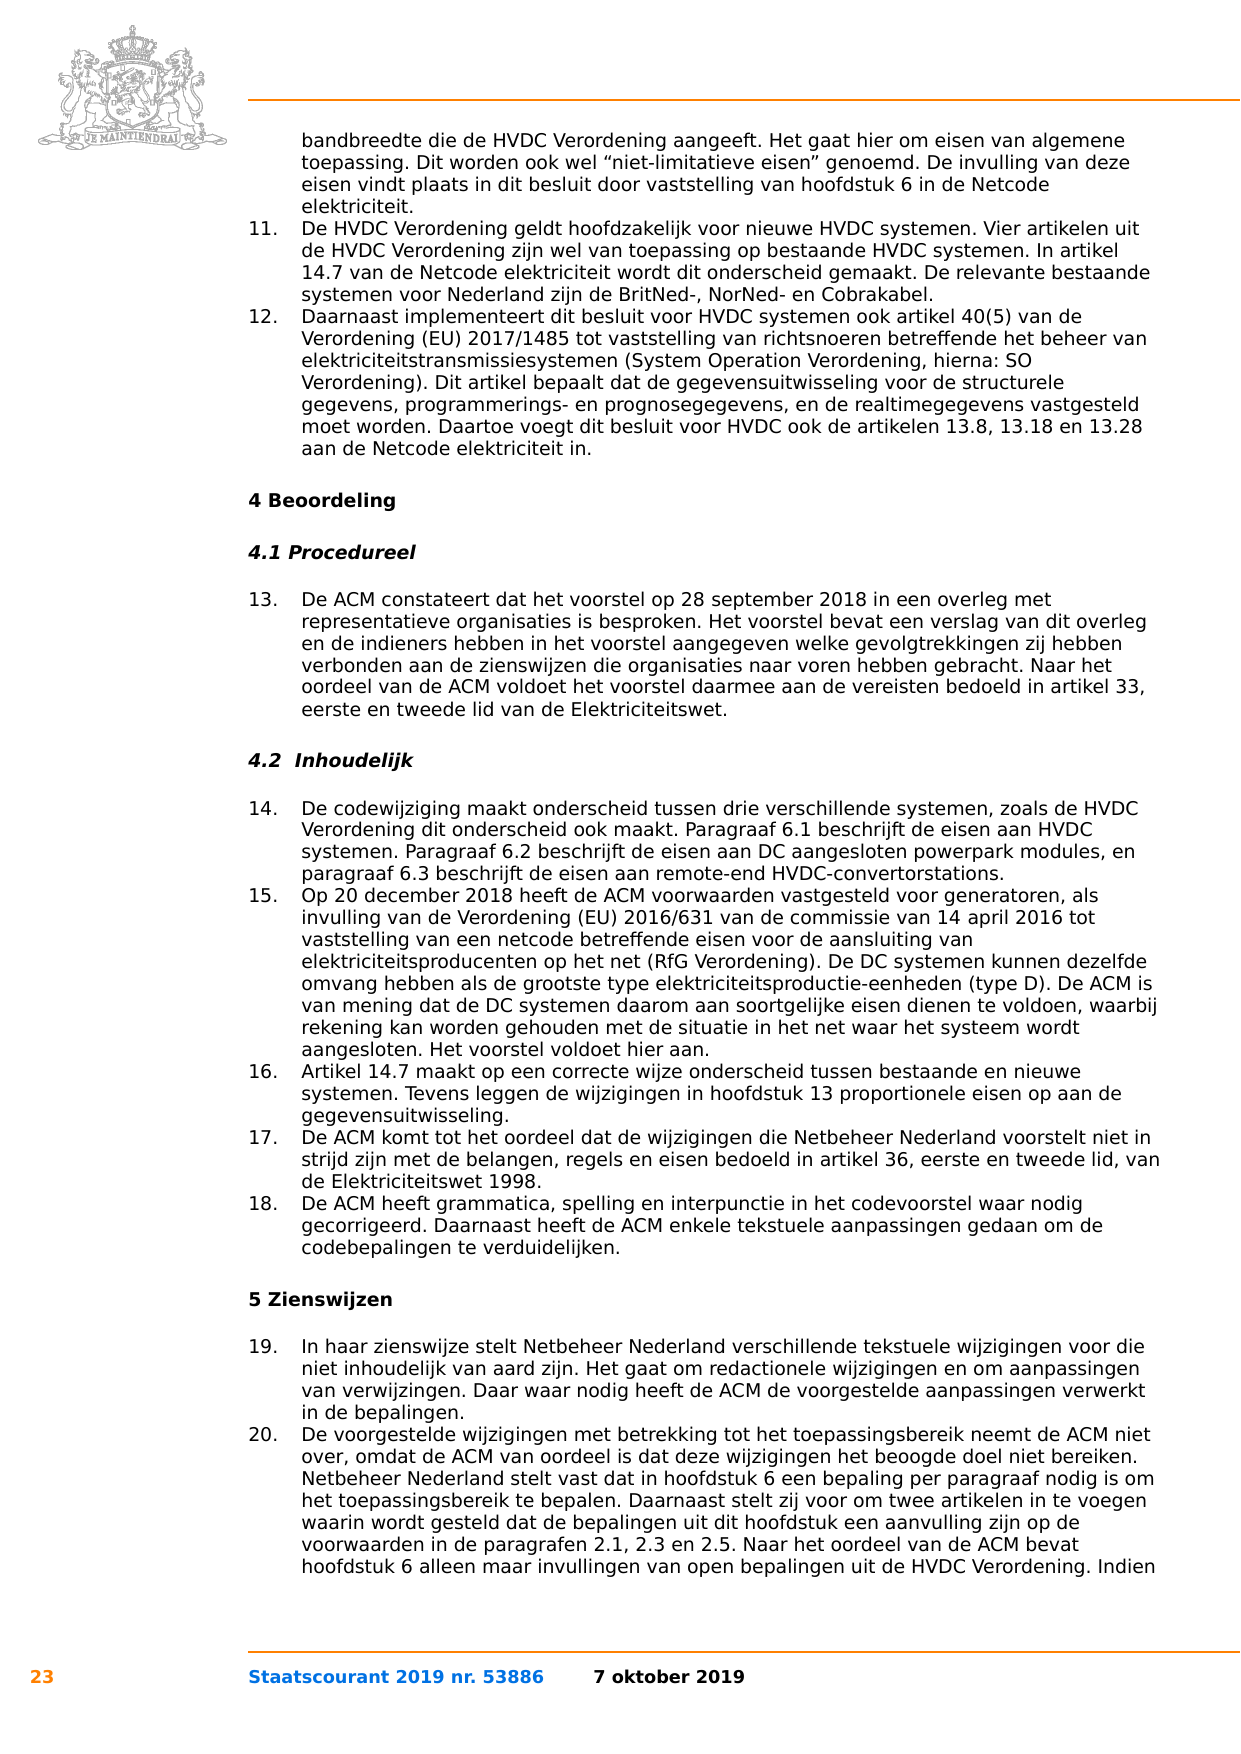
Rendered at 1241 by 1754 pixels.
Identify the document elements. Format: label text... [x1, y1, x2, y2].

text 13. De ACM constateert dat het voorstel op 28 september 2018 in een overleg met representatieve organisaties is besproken. Het voorstel bevat een verslag van dit overleg en de indieners hebben in het voorstel aangegeven welke gevolgtrekkingen zij hebben verbonden aan de zienswijzen die organisaties naar voren hebben gebracht. Naar het oordeel van de ACM voldoet het voorstel daarmee aan de vereisten bedoeld in artikel 33, eerste en tweede lid van de Elektriciteitswet. [248, 588, 1163, 720]
picture [38, 25, 227, 150]
text 11. De HVDC Verordening geldt hoofdzakelijk voor nieuwe HVDC systemen. Vier artikelen uit de HVDC Verordening zijn wel van toepassing op bestaande HVDC systemen. In artikel 14.7 van de Netcode elektriciteit wordt dit onderscheid gemaakt. De relevante bestaande systemen voor Nederland zijn de BritNed-, NorNed- en Cobrakabel. [248, 218, 1163, 306]
text 17. De ACM komt tot het oordeel dat de wijzigingen die Netbeheer Nederland voorstelt niet in strijd zijn met de belangen, regels en eisen bedoeld in artikel 36, eerste en tweede lid, van de Elektriciteitswet 1998. [248, 1127, 1163, 1193]
subtitle 4.1 Procedureel [248, 542, 1163, 563]
text 12. Daarnaast implementeert dit besluit voor HVDC systemen ook artikel 40(5) van de Verordening (EU) 2017/1485 tot vaststelling van richtsnoeren betreffende het beheer van elektriciteitstransmissiesystemen (System Operation Verordening, hierna: SO Verordening). Dit artikel bepaalt dat de gegevensuitwisseling voor de structurele gegevens, programmerings- en prognosegegevens, en de realtimegegevens vastgesteld moet worden. Daartoe voegt dit besluit voor HVDC ook de artikelen 13.8, 13.18 en 13.28 aan de Netcode elektriciteit in. [248, 306, 1163, 459]
subtitle 4 Beoordeling [248, 489, 1163, 512]
subtitle 4.2 Inhoudelijk [248, 750, 1163, 772]
text 20. De voorgestelde wijzigingen met betrekking tot het toepassingsbereik neemt de ACM niet over, omdat de ACM van oordeel is dat deze wijzigingen het beoogde doel niet bereiken. Netbeheer Nederland stelt vast dat in hoofdstuk 6 een bepaling per paragraaf nodig is om het toepassingsbereik te bepalen. Daarnaast stelt zij voor om twee artikelen in te voegen waarin wordt gesteld dat de bepalingen uit dit hoofdstuk een aanvulling zijn op de voorwaarden in de paragrafen 2.1, 2.3 en 2.5. Naar het oordeel van de ACM bevat hoofdstuk 6 alleen maar invullingen van open bepalingen uit de HVDC Verordening. Indien [248, 1424, 1163, 1578]
text 18. De ACM heeft grammatica, spelling en interpunctie in het codevoorstel waar nodig gecorrigeerd. Daarnaast heeft de ACM enkele tekstuele aanpassingen gedaan om de codebepalingen te verduidelijken. [248, 1193, 1163, 1259]
subtitle 5 Zienswijzen [248, 1289, 1163, 1311]
text 19. In haar zienswijze stelt Netbeheer Nederland verschillende tekstuele wijzigingen voor die niet inhoudelijk van aard zijn. Het gaat om redactionele wijzigingen en om aanpassingen van verwijzingen. Daar waar nodig heeft de ACM de voorgestelde aanpassingen verwerkt in de bepalingen. [248, 1336, 1163, 1424]
text bandbreedte die de HVDC Verordening aangeeft. Het gaat hier om eisen van algemene toepassing. Dit worden ook wel “niet-limitatieve eisen” genoemd. De invulling van deze eisen vindt plaats in dit besluit door vaststelling van hoofdstuk 6 in de Netcode elektriciteit. [248, 130, 1163, 218]
text 16. Artikel 14.7 maakt op een correcte wijze onderscheid tussen bestaande en nieuwe systemen. Tevens leggen de wijzigingen in hoofdstuk 13 proportionele eisen op aan de gegevensuitwisseling. [248, 1061, 1163, 1127]
text 15. Op 20 december 2018 heeft de ACM voorwaarden vastgesteld voor generatoren, als invulling van de Verordening (EU) 2016/631 van de commissie van 14 april 2016 tot vaststelling van een netcode betreffende eisen voor de aansluiting van elektriciteitsproducenten op het net (RfG Verordening). De DC systemen kunnen dezelfde omvang hebben als de grootste type elektriciteitsproductie-eenheden (type D). De ACM is van mening dat de DC systemen daarom aan soortgelijke eisen dienen te voldoen, waarbij rekening kan worden gehouden met de situatie in het net waar het systeem wordt aangesloten. Het voorstel voldoet hier aan. [248, 885, 1163, 1061]
text 14. De codewijziging maakt onderscheid tussen drie verschillende systemen, zoals de HVDC Verordening dit onderscheid ook maakt. Paragraaf 6.1 beschrijft de eisen aan HVDC systemen. Paragraaf 6.2 beschrijft de eisen aan DC aangesloten powerpark modules, en paragraaf 6.3 beschrijft de eisen aan remote-end HVDC-convertorstations. [248, 797, 1163, 885]
